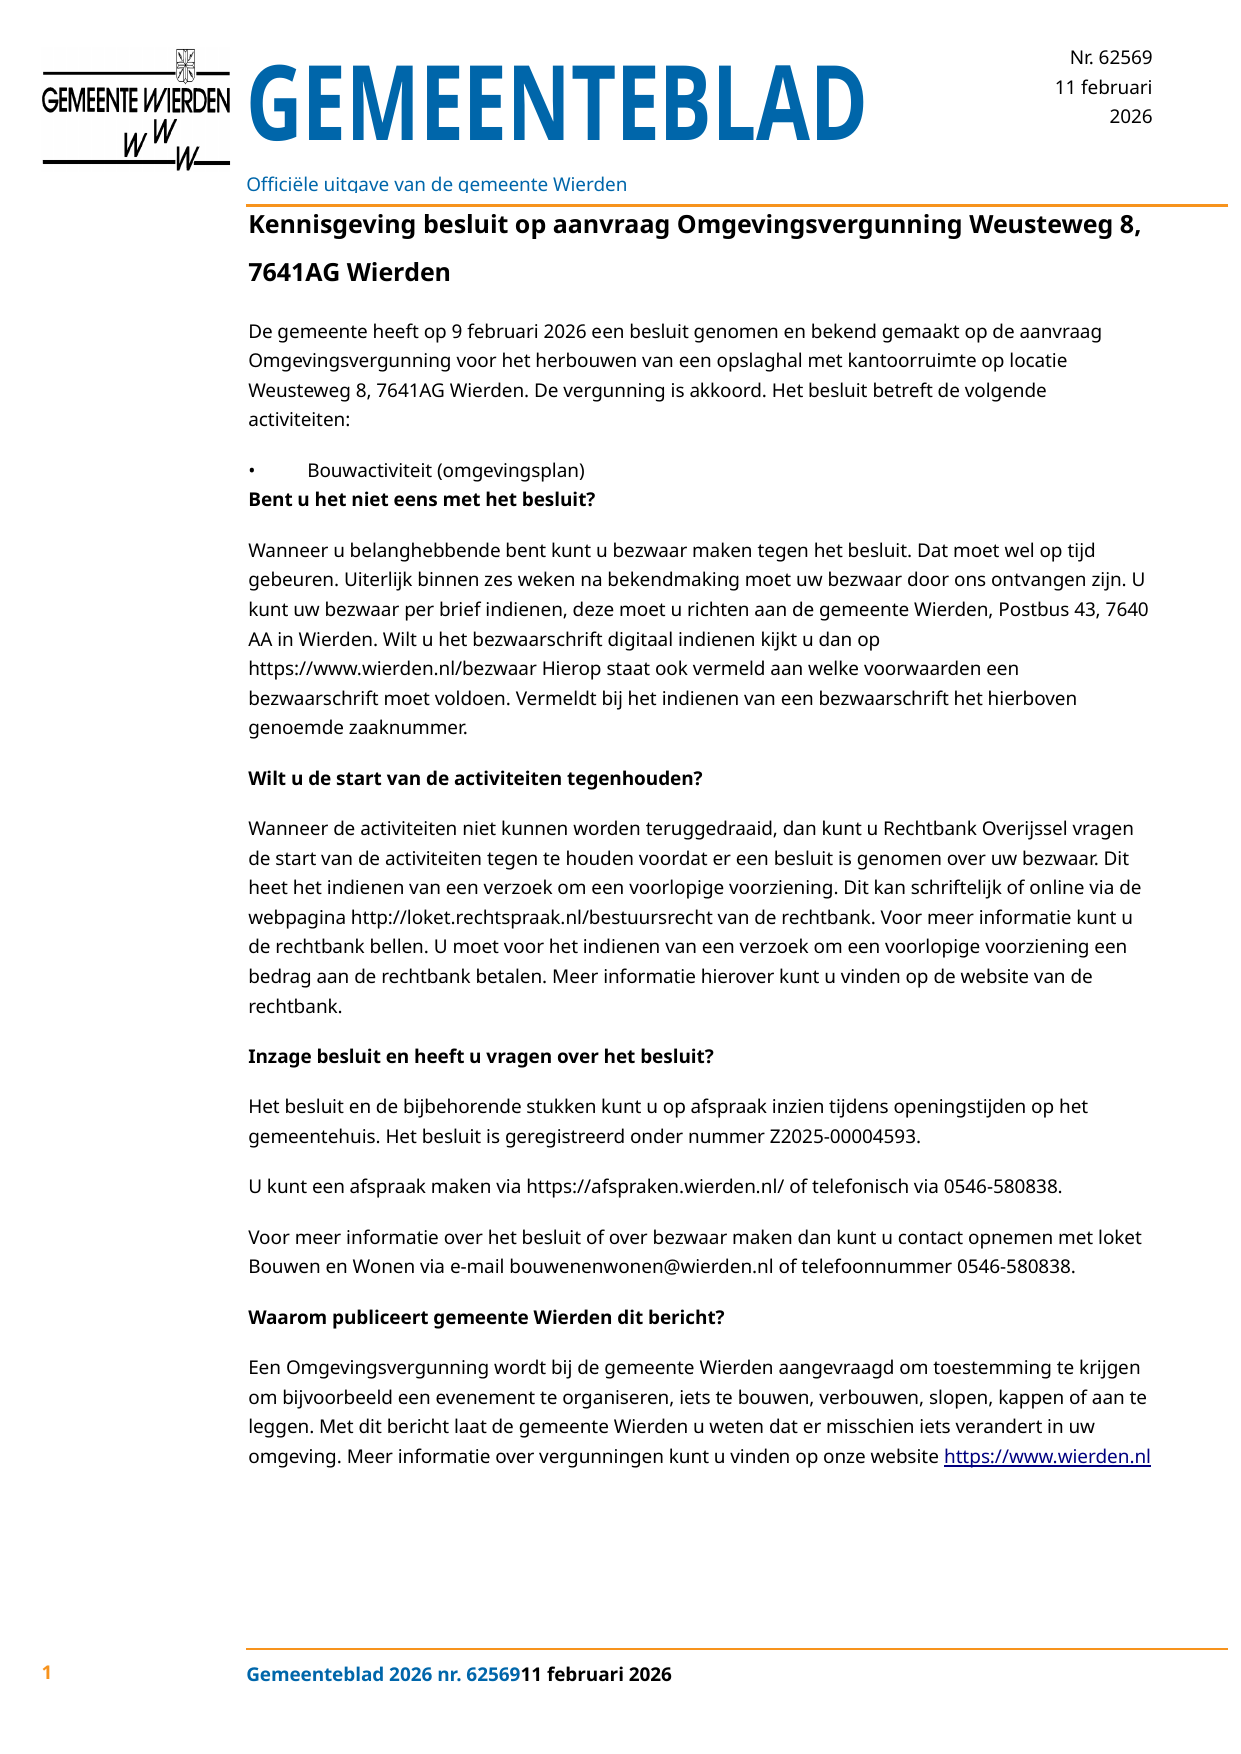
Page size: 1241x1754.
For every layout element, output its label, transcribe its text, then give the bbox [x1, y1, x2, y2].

list Bouwactiviteit (omgevingsplan) [248, 457, 1152, 483]
text De gemeente heeft op 9 februari 2026 een besluit genomen en bekend gemaakt op de aanvraag Omgevingsvergunning voor het herbouwen van een opslaghal met kantoorruimte op locatie Weusteweg 8, 7641AG Wierden. De vergunning is akkoord. Het besluit betreft de volgende activiteiten: [248, 318, 1152, 432]
text Wilt u de start van de activiteiten tegenhouden? [248, 765, 1152, 791]
text Wanneer de activiteiten niet kunnen worden teruggedraaid, dan kunt u Rechtbank Overijssel vragen de start van de activiteiten tegen te houden voordat er een besluit is genomen over uw bezwaar. Dit heet het indienen van een verzoek om een voorlopige voorziening. Dit kan schriftelijk of online via de webpagina http://loket.rechtspraak.nl/bestuursrecht van de rechtbank. Voor meer informatie kunt u de rechtbank bellen. U moet voor het indienen van een verzoek om een voorlopige voorziening een bedrag aan de rechtbank betalen. Meer informatie hierover kunt u vinden op de website van de rechtbank. [248, 815, 1152, 1019]
text Wanneer u belanghebbende bent kunt u bezwaar maken tegen het besluit. Dat moet wel op tijd gebeuren. Uiterlijk binnen zes weken na bekendmaking moet uw bezwaar door ons ontvangen zijn. U kunt uw bezwaar per brief indienen, deze moet u richten aan de gemeente Wierden, Postbus 43, 7640 AA in Wierden. Wilt u het bezwaarschrift digitaal indienen kijkt u dan op https://www.wierden.nl/bezwaar Hierop staat ook vermeld aan welke voorwaarden een bezwaarschrift moet voldoen. Vermeldt bij het indienen van een bezwaarschrift het hierboven genoemde zaaknummer. [248, 537, 1152, 740]
text Waarom publiceert gemeente Wierden dit bericht? [248, 1304, 1152, 1330]
text Een Omgevingsvergunning wordt bij de gemeente Wierden aangevraagd om toestemming te krijgen om bijvoorbeeld een evenement te organiseren, iets te bouwen, verbouwen, slopen, kappen of aan te leggen. Met dit bericht laat de gemeente Wierden u weten dat er misschien iets verandert in uw omgeving. Meer informatie over vergunningen kunt u vinden op onze website https://www.wierden.nl [248, 1354, 1152, 1469]
text Kennisgeving besluit op aanvraag Omgevingsvergunning Weusteweg 8, 7641AG Wierden [248, 207, 1152, 288]
text U kunt een afspraak maken via https://afspraken.wierden.nl/ of telefonisch via 0546-580838. [248, 1174, 1152, 1199]
picture [41, 47, 231, 172]
text Bent u het niet eens met het besluit? [248, 487, 1152, 512]
text Voor meer informatie over het besluit of over bezwaar maken dan kunt u contact opnemen met loket Bouwen en Wonen via e-mail bouwenenwonen@wierden.nl of telefoonnummer 0546-580838. [248, 1224, 1152, 1279]
text Inzage besluit en heeft u vragen over het besluit? [248, 1043, 1152, 1069]
text Het besluit en de bijbehorende stukken kunt u op afspraak inzien tijdens openingstijden op het gemeentehuis. Het besluit is geregistreerd onder nummer Z2025-00004593. [248, 1094, 1152, 1149]
